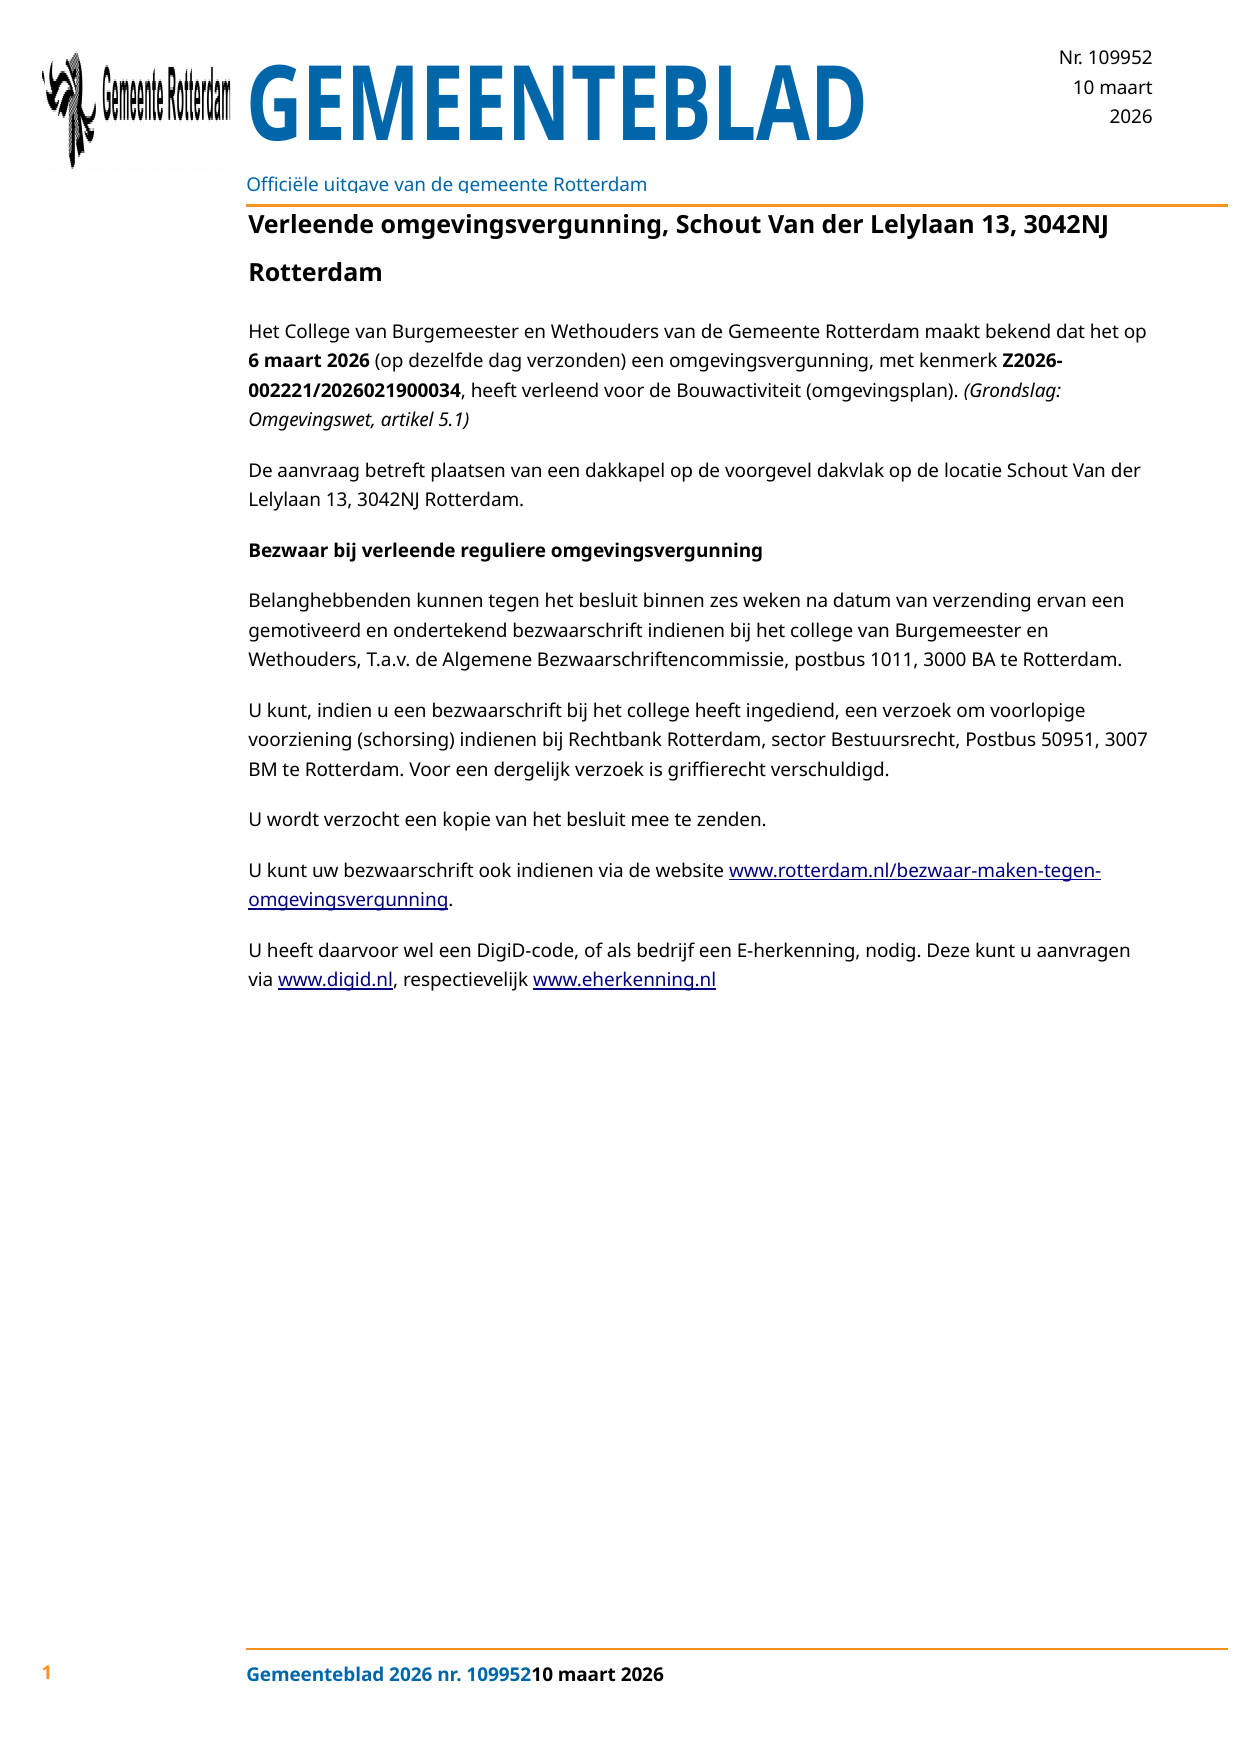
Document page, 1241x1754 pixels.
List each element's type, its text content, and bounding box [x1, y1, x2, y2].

text U heeft daarvoor wel een DigiD-code, of als bedrijf een E-herkenning, nodig. Deze kunt u aanvragen via www.digid.nl, respectievelijk www.eherkenning.nl [248, 937, 1152, 992]
text Het College van Burgemeester en Wethouders van de Gemeente Rotterdam maakt bekend dat het op 6 maart 2026 (op dezelfde dag verzonden) een omgevingsvergunning, met kenmerk Z2026-002221/2026021900034, heeft verleend voor de Bouwactiviteit (omgevingsplan). (Grondslag: Omgevingswet, artikel 5.1) [248, 318, 1152, 432]
picture [41, 47, 231, 172]
text U kunt uw bezwaarschrift ook indienen via de website www.rotterdam.nl/bezwaar-maken-tegen-omgevingsvergunning. [248, 857, 1152, 912]
text U wordt verzocht een kopie van het besluit mee te zenden. [248, 807, 1152, 832]
text De aanvraag betreft plaatsen van een dakkapel op de voorgevel dakvlak op de locatie Schout Van der Lelylaan 13, 3042NJ Rotterdam. [248, 457, 1152, 512]
text Belanghebbenden kunnen tegen het besluit binnen zes weken na datum van verzending ervan een gemotiveerd en ondertekend bezwaarschrift indienen bij het college van Burgemeester en Wethouders, T.a.v. de Algemene Bezwaarschriftencommissie, postbus 1011, 3000 BA te Rotterdam. [248, 587, 1152, 672]
text Verleende omgevingsvergunning, Schout Van der Lelylaan 13, 3042NJ Rotterdam [248, 207, 1152, 288]
text Bezwaar bij verleende reguliere omgevingsvergunning [248, 537, 1152, 563]
text U kunt, indien u een bezwaarschrift bij het college heeft ingediend, een verzoek om voorlopige voorziening (schorsing) indienen bij Rechtbank Rotterdam, sector Bestuursrecht, Postbus 50951, 3007 BM te Rotterdam. Voor een dergelijk verzoek is griffierecht verschuldigd. [248, 697, 1152, 782]
